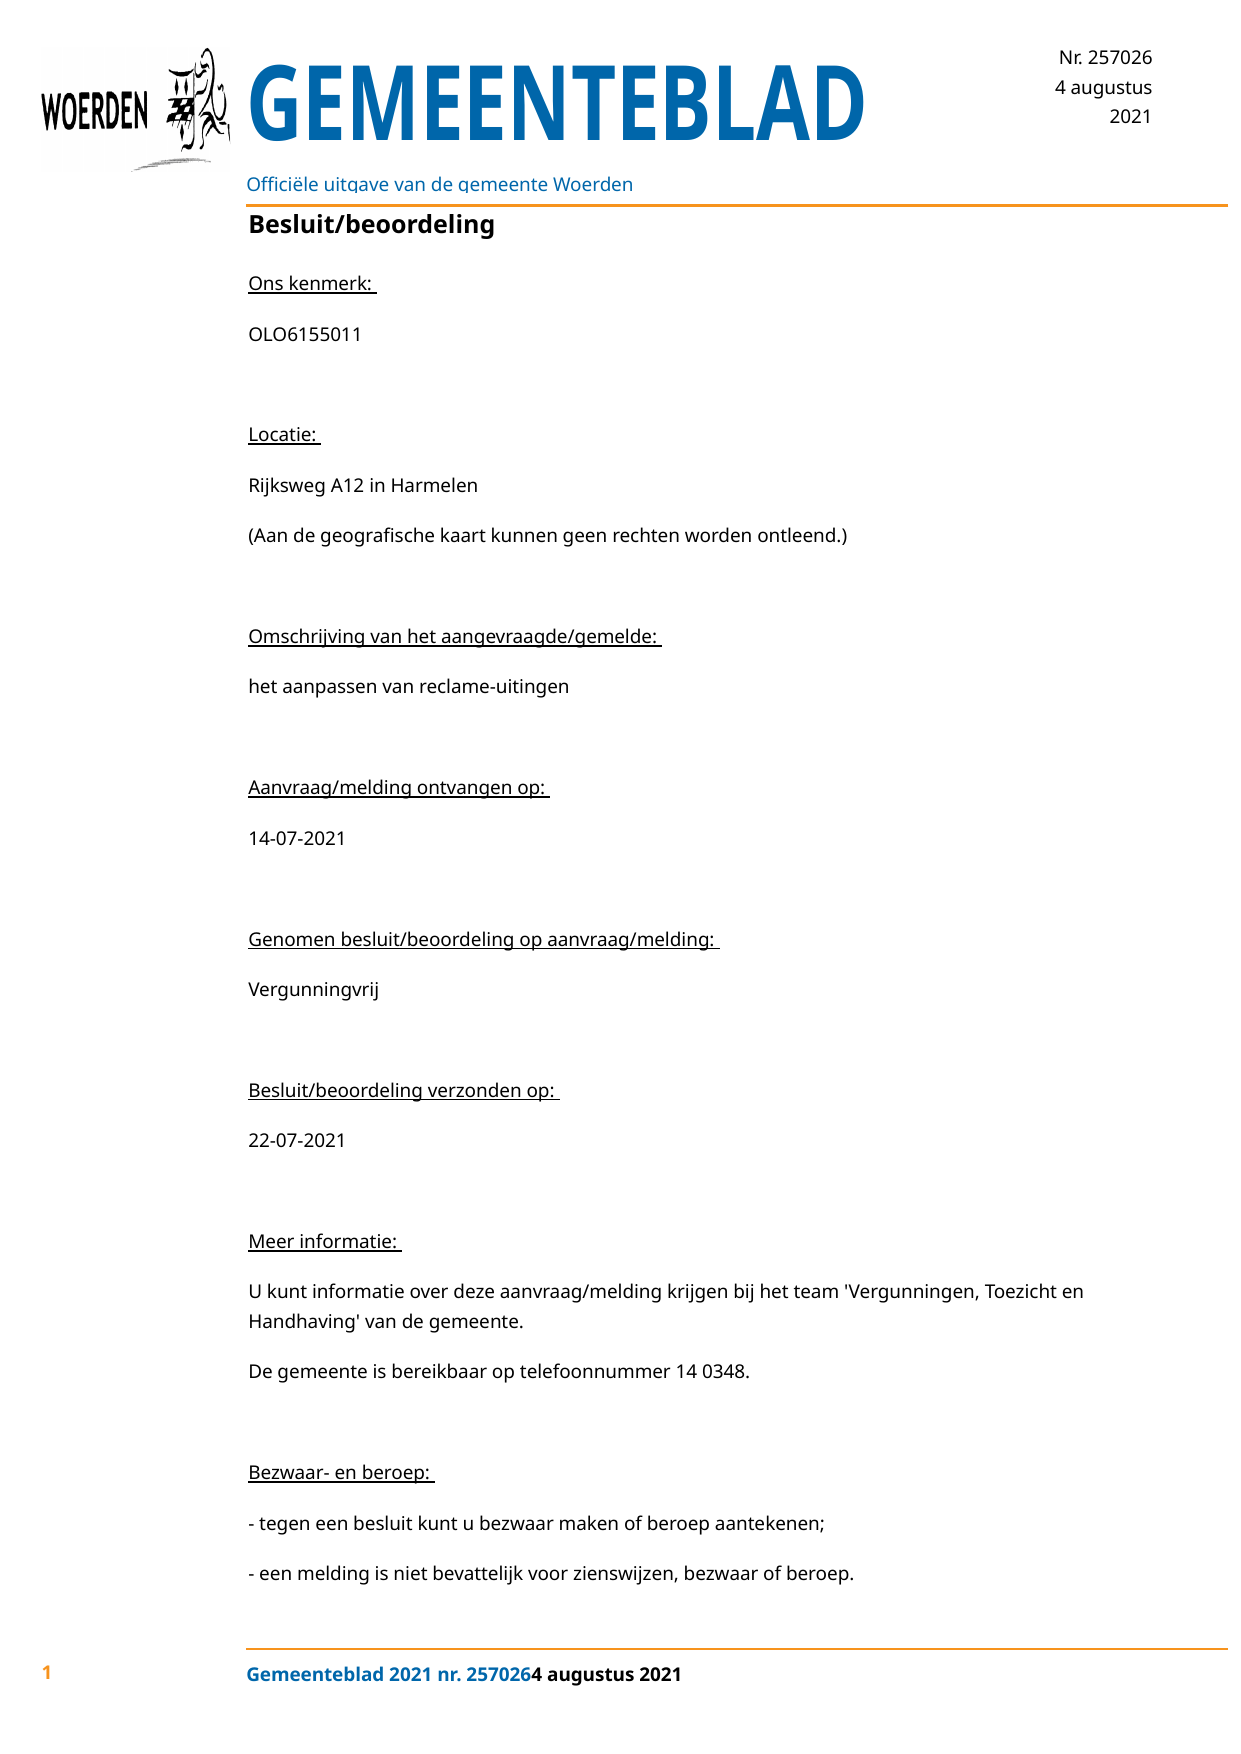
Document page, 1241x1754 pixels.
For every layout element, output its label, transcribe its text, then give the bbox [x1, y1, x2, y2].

text het aanpassen van reclame-uitingen [248, 674, 1152, 699]
text Genomen besluit/beoordeling op aanvraag/melding: [248, 926, 1152, 951]
text Ons kenmerk: [248, 270, 1152, 296]
text 22-07-2021 [248, 1127, 1152, 1153]
text - een melding is niet bevattelijk voor zienswijzen, bezwaar of beroep. [248, 1560, 1152, 1586]
text Aanvraag/melding ontvangen op: [248, 774, 1152, 800]
text Besluit/beoordeling verzonden op: [248, 1077, 1152, 1103]
text De gemeente is bereikbaar op telefoonnummer 14 0348. [248, 1359, 1152, 1384]
text - tegen een besluit kunt u bezwaar maken of beroep aantekenen; [248, 1510, 1152, 1536]
text Meer informatie: [248, 1228, 1152, 1254]
text 14-07-2021 [248, 825, 1152, 851]
text Vergunningvrij [248, 976, 1152, 1002]
picture [41, 47, 231, 172]
text Rijksweg A12 in Harmelen [248, 472, 1152, 498]
text U kunt informatie over deze aanvraag/melding krijgen bij het team 'Vergunningen, Toezicht en Handhaving' van de gemeente. [248, 1279, 1152, 1334]
text Locatie: [248, 422, 1152, 447]
text (Aan de geografische kaart kunnen geen rechten worden ontleend.) [248, 522, 1152, 548]
text OLO6155011 [248, 321, 1152, 346]
text Bezwaar- en beroep: [248, 1459, 1152, 1485]
text Besluit/beoordeling [248, 207, 1152, 241]
text Omschrijving van het aangevraagde/gemelde: [248, 623, 1152, 649]
